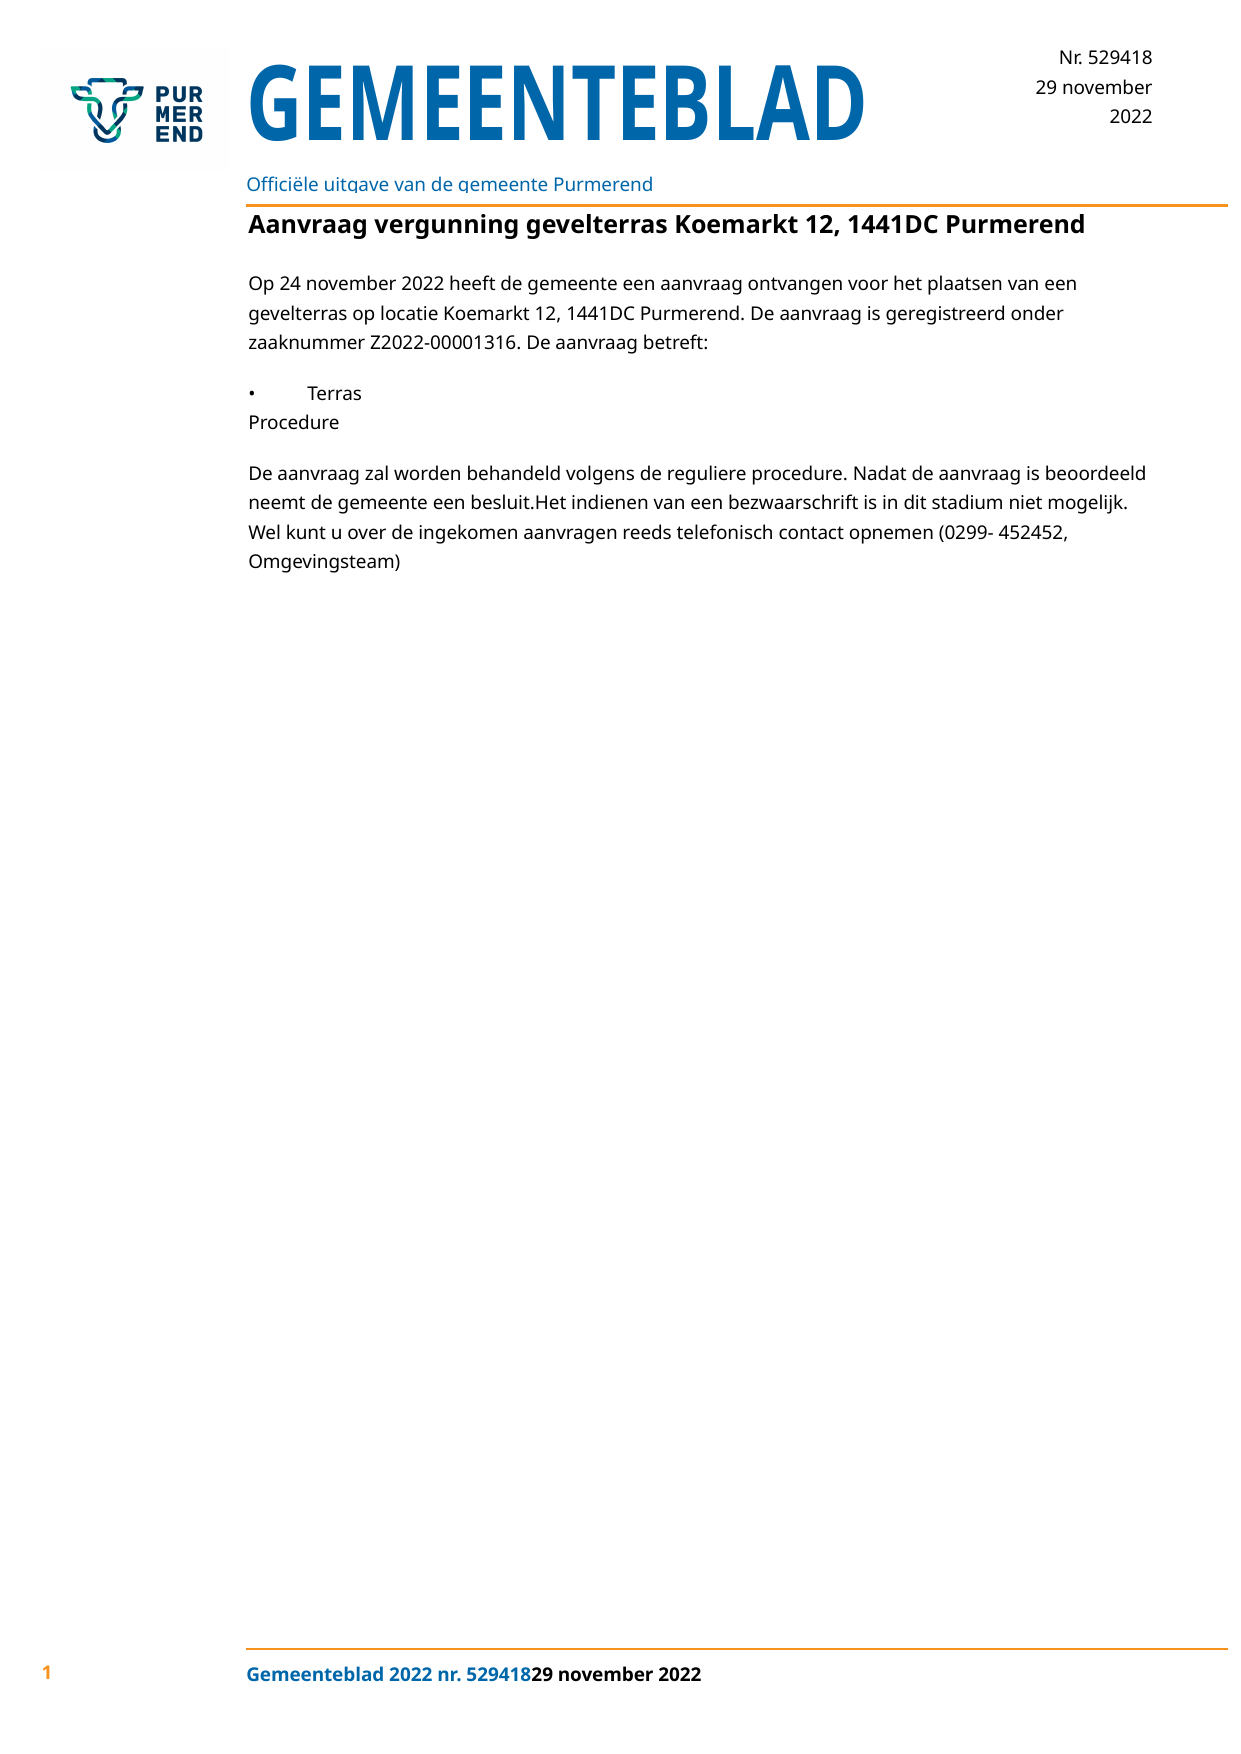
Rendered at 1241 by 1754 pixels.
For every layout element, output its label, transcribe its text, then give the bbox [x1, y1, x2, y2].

text Op 24 november 2022 heeft de gemeente een aanvraag ontvangen voor het plaatsen van een gevelterras op locatie Koemarkt 12, 1441DC Purmerend. De aanvraag is geregistreerd onder zaaknummer Z2022-00001316. De aanvraag betreft: [248, 270, 1152, 355]
picture [41, 47, 231, 172]
text De aanvraag zal worden behandeld volgens de reguliere procedure. Nadat de aanvraag is beoordeeld neemt de gemeente een besluit.Het indienen van een bezwaarschrift is in dit stadium niet mogelijk. Wel kunt u over de ingekomen aanvragen reeds telefonisch contact opnemen (0299- 452452, Omgevingsteam) [248, 460, 1152, 574]
text Aanvraag vergunning gevelterras Koemarkt 12, 1441DC Purmerend [248, 207, 1152, 241]
text Procedure [248, 409, 1152, 435]
list Terras [248, 380, 1152, 406]
